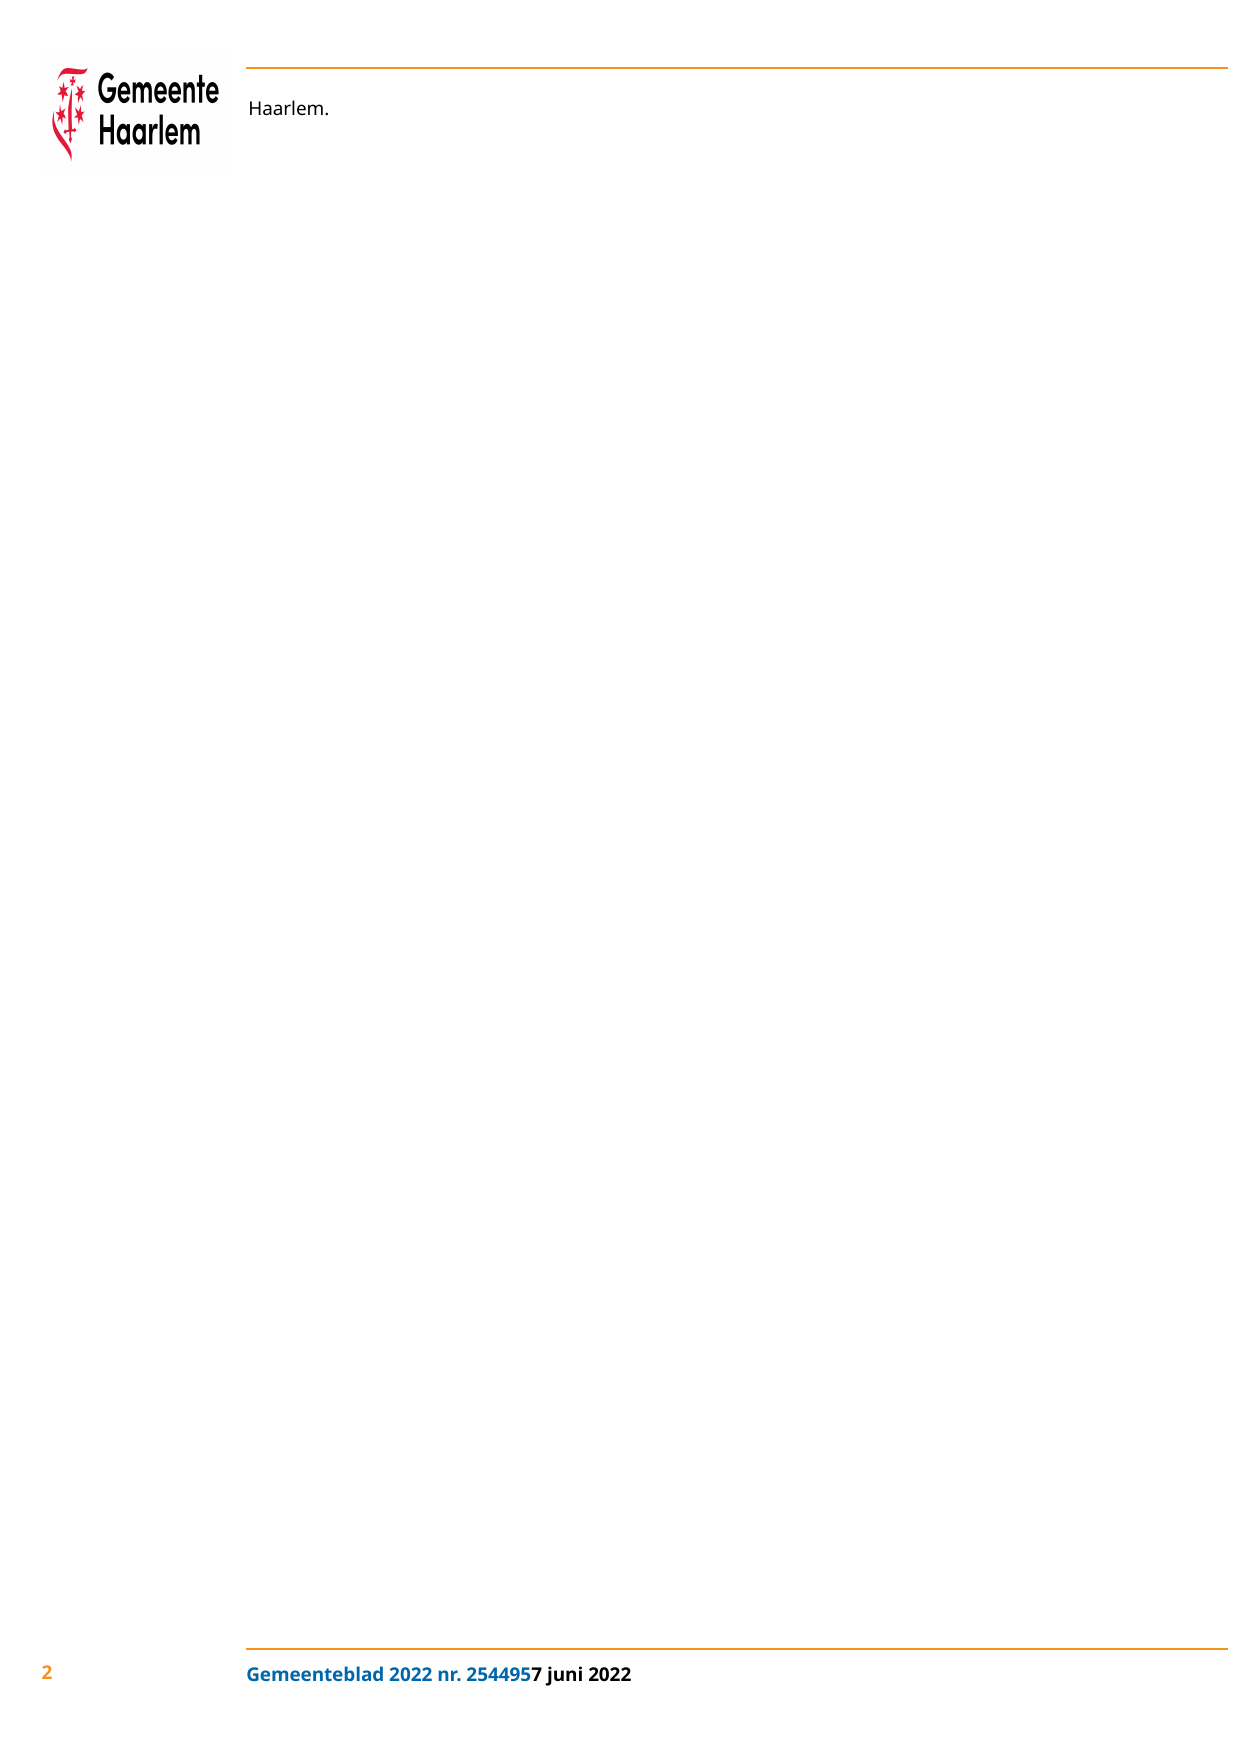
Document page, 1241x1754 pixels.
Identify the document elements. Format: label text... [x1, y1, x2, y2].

picture [41, 47, 231, 172]
text Haarlem. [248, 95, 1152, 121]
